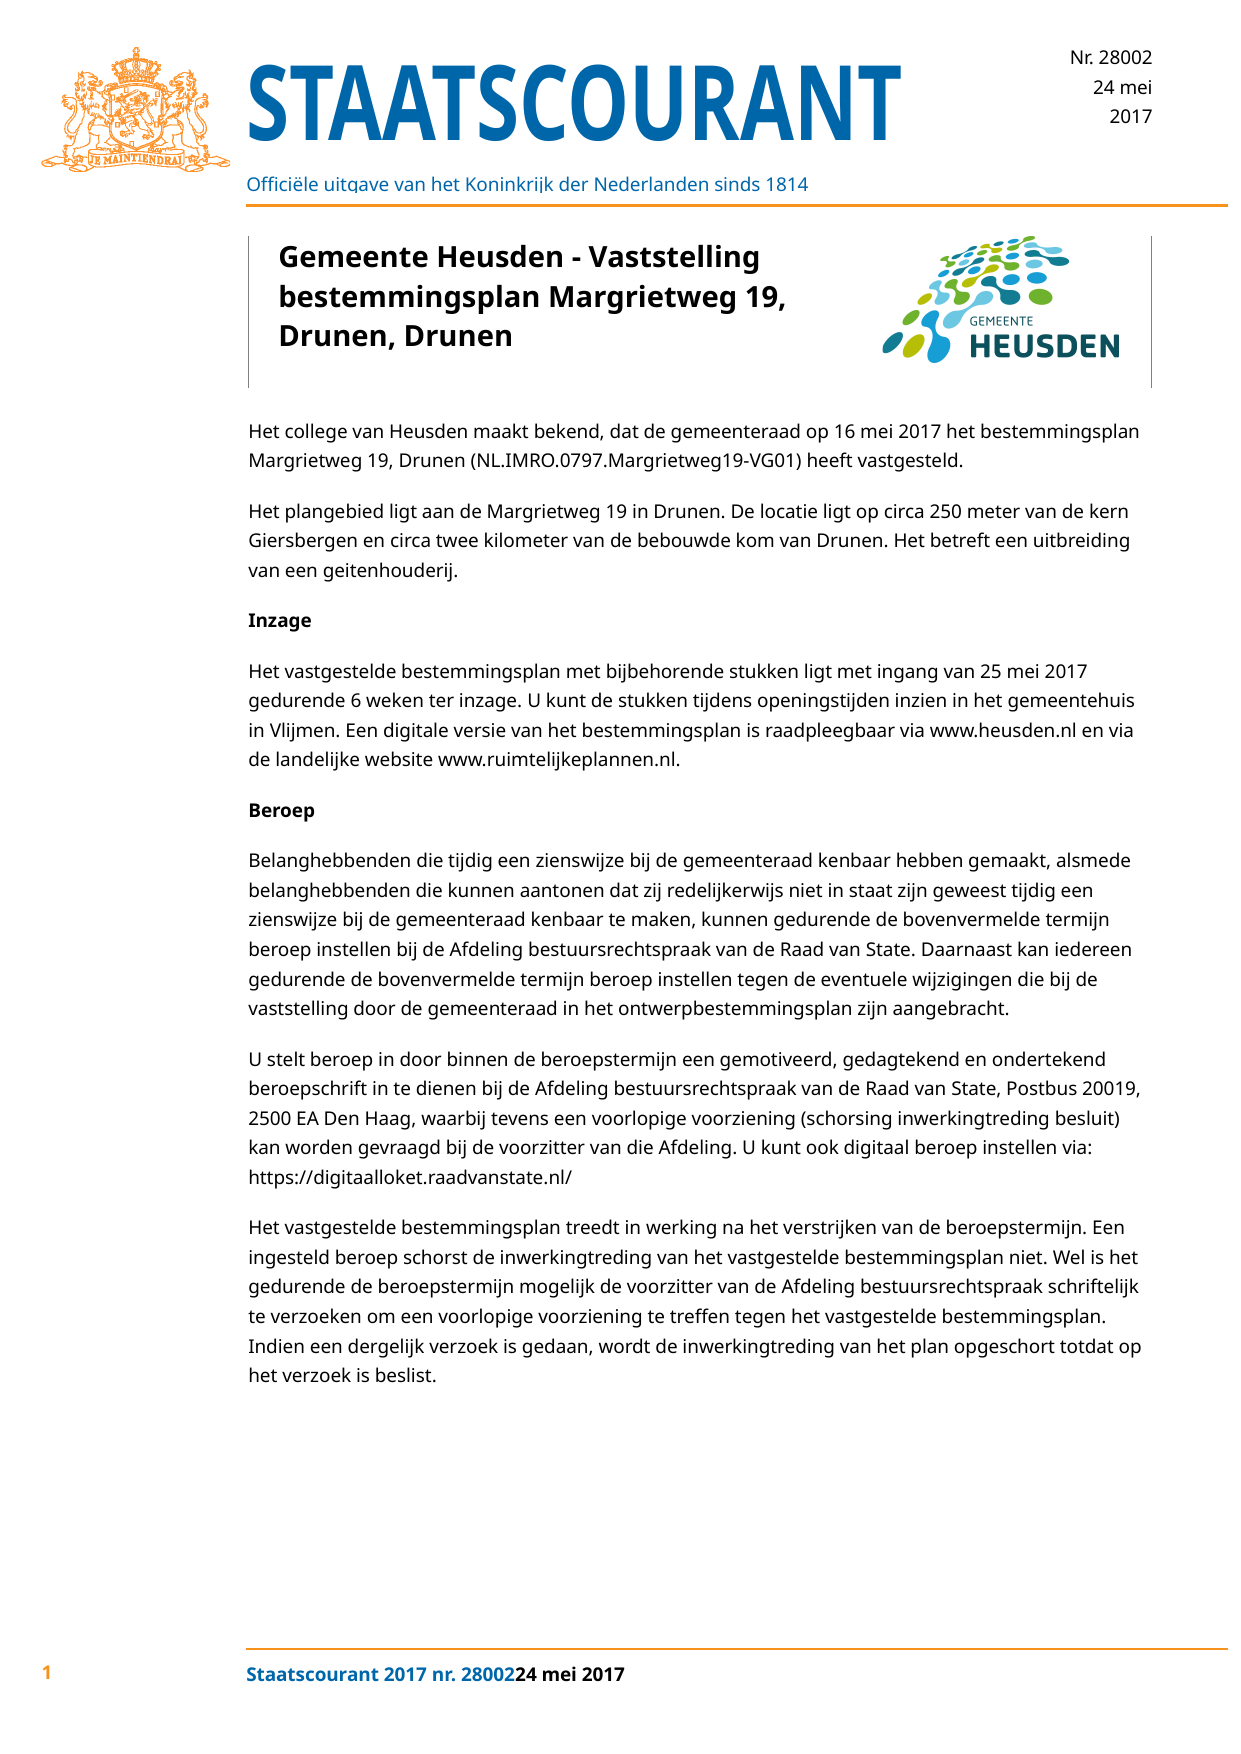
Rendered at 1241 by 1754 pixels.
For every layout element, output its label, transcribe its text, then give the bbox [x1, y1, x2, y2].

text Het college van Heusden maakt bekend, dat de gemeenteraad op 16 mei 2017 het bestemmingsplan Margrietweg 19, Drunen (NL.IMRO.0797.Margrietweg19-VG01) heeft vastgesteld. [248, 418, 1152, 473]
picture [882, 236, 1119, 363]
text Het vastgestelde bestemmingsplan met bijbehorende stukken ligt met ingang van 25 mei 2017 gedurende 6 weken ter inzage. U kunt de stukken tijdens openingstijden inzien in het gemeentehuis in Vlijmen. Een digitale versie van het bestemmingsplan is raadpleegbaar via www.heusden.nl en via de landelijke website www.ruimtelijkeplannen.nl. [248, 658, 1152, 772]
text Beroep [248, 797, 1152, 823]
table_header Gemeente Heusden - Vaststelling bestemmingsplan Margrietweg 19, Drunen, Drunen [249, 236, 850, 388]
picture [41, 47, 231, 172]
text Het vastgestelde bestemmingsplan treedt in werking na het verstrijken van de beroepstermijn. Een ingesteld beroep schorst de inwerkingtreding van het vastgestelde bestemmingsplan niet. Wel is het gedurende de beroepstermijn mogelijk de voorzitter van de Afdeling bestuursrechtspraak schriftelijk te verzoeken om een voorlopige voorziening te treffen tegen het vastgestelde bestemmingsplan. Indien een dergelijk verzoek is gedaan, wordt de inwerkingtreding van het plan opgeschort totdat op het verzoek is beslist. [248, 1214, 1152, 1388]
text Belanghebbenden die tijdig een zienswijze bij de gemeenteraad kenbaar hebben gemaakt, alsmede belanghebbenden die kunnen aantonen dat zij redelijkerwijs niet in staat zijn geweest tijdig een zienswijze bij de gemeenteraad kenbaar te maken, kunnen gedurende de bovenvermelde termijn beroep instellen bij de Afdeling bestuursrechtspraak van de Raad van State. Daarnaast kan iedereen gedurende de bovenvermelde termijn beroep instellen tegen de eventuele wijzigingen die bij de vaststelling door de gemeenteraad in het ontwerpbestemmingsplan zijn aangebracht. [248, 847, 1152, 1021]
text Het plangebied ligt aan de Margrietweg 19 in Drunen. De locatie ligt op circa 250 meter van de kern Giersbergen en circa twee kilometer van de bebouwde kom van Drunen. Het betreft een uitbreiding van een geitenhouderij. [248, 498, 1152, 583]
text Inzage [248, 607, 1152, 633]
table_header [850, 236, 1151, 388]
text U stelt beroep in door binnen de beroepstermijn een gemotiveerd, gedagtekend en ondertekend beroepschrift in te dienen bij de Afdeling bestuursrechtspraak van de Raad van State, Postbus 20019, 2500 EA Den Haag, waarbij tevens een voorlopige voorziening (schorsing inwerkingtreding besluit) kan worden gevraagd bij de voorzitter van die Afdeling. U kunt ook digitaal beroep instellen via: https://digitaalloket.raadvanstate.nl/ [248, 1046, 1152, 1190]
